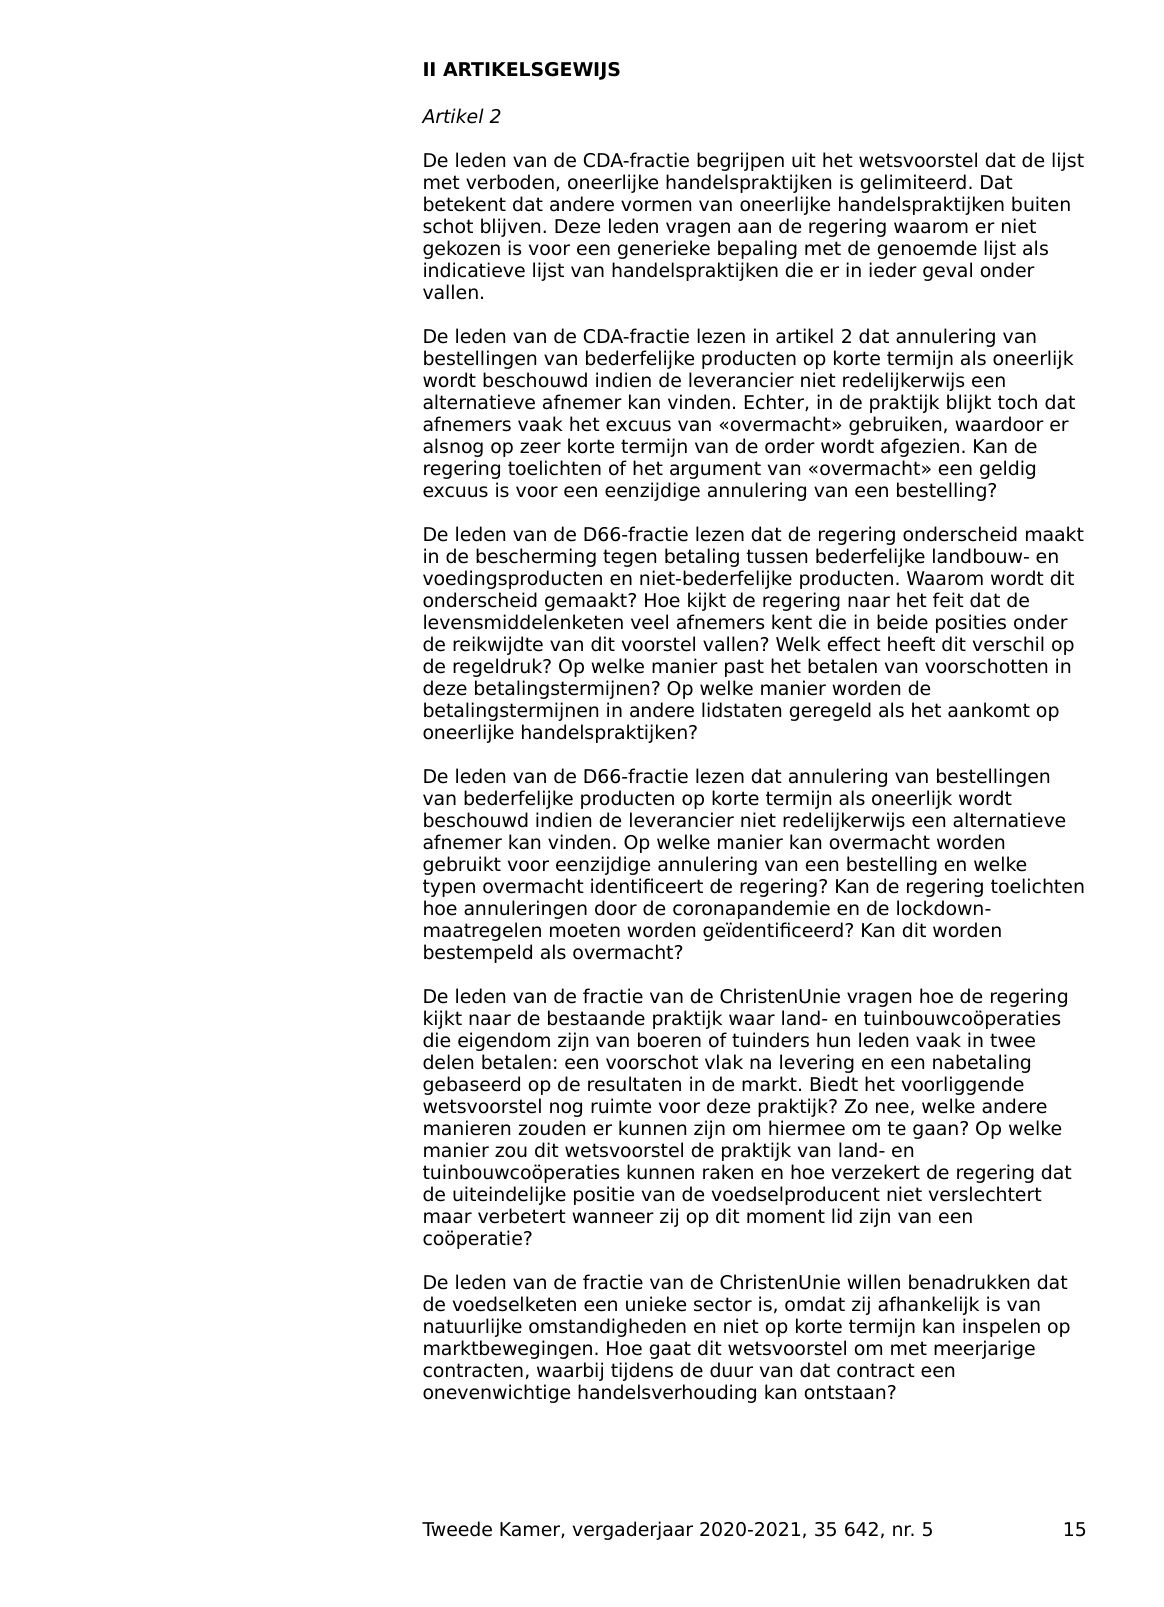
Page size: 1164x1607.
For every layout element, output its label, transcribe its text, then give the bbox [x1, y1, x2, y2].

text De leden van de D66-fractie lezen dat annulering van bestellingen van bederfelijke producten op korte termijn als oneerlijk wordt beschouwd indien de leverancier niet redelijkerwijs een alternatieve afnemer kan vinden. Op welke manier kan overmacht worden gebruikt voor eenzijdige annulering van een bestelling en welke typen overmacht identificeert de regering? Kan de regering toelichten hoe annuleringen door de coronapandemie en de lockdown-maatregelen moeten worden geïdentificeerd? Kan dit worden bestempeld als overmacht? [422, 766, 1087, 964]
text De leden van de fractie van de ChristenUnie willen benadrukken dat de voedselketen een unieke sector is, omdat zij afhankelijk is van natuurlijke omstandigheden en niet op korte termijn kan inspelen op marktbewegingen. Hoe gaat dit wetsvoorstel om met meerjarige contracten, waarbij tijdens de duur van dat contract een onevenwichtige handelsverhouding kan ontstaan? [422, 1272, 1087, 1404]
subtitle II ARTIKELSGEWIJS [422, 59, 1087, 81]
subtitle Artikel 2 [422, 106, 1087, 128]
text De leden van de CDA-fractie lezen in artikel 2 dat annulering van bestellingen van bederfelijke producten op korte termijn als oneerlijk wordt beschouwd indien de leverancier niet redelijkerwijs een alternatieve afnemer kan vinden. Echter, in de praktijk blijkt toch dat afnemers vaak het excuus van «overmacht» gebruiken, waardoor er alsnog op zeer korte termijn van de order wordt afgezien. Kan de regering toelichten of het argument van «overmacht» een geldig excuus is voor een eenzijdige annulering van een bestelling? [422, 326, 1087, 502]
text De leden van de fractie van de ChristenUnie vragen hoe de regering kijkt naar de bestaande praktijk waar land- en tuinbouwcoöperaties die eigendom zijn van boeren of tuinders hun leden vaak in twee delen betalen: een voorschot vlak na levering en een nabetaling gebaseerd op de resultaten in de markt. Biedt het voorliggende wetsvoorstel nog ruimte voor deze praktijk? Zo nee, welke andere manieren zouden er kunnen zijn om hiermee om te gaan? Op welke manier zou dit wetsvoorstel de praktijk van land- en tuinbouwcoöperaties kunnen raken en hoe verzekert de regering dat de uiteindelijke positie van de voedselproducent niet verslechtert maar verbetert wanneer zij op dit moment lid zijn van een coöperatie? [422, 986, 1087, 1250]
text De leden van de CDA-fractie begrijpen uit het wetsvoorstel dat de lijst met verboden, oneerlijke handelspraktijken is gelimiteerd. Dat betekent dat andere vormen van oneerlijke handelspraktijken buiten schot blijven. Deze leden vragen aan de regering waarom er niet gekozen is voor een generieke bepaling met de genoemde lijst als indicatieve lijst van handelspraktijken die er in ieder geval onder vallen. [422, 150, 1087, 304]
text De leden van de D66-fractie lezen dat de regering onderscheid maakt in de bescherming tegen betaling tussen bederfelijke landbouw- en voedingsproducten en niet-bederfelijke producten. Waarom wordt dit onderscheid gemaakt? Hoe kijkt de regering naar het feit dat de levensmiddelenketen veel afnemers kent die in beide posities onder de reikwijdte van dit voorstel vallen? Welk effect heeft dit verschil op de regeldruk? Op welke manier past het betalen van voorschotten in deze betalingstermijnen? Op welke manier worden de betalingstermijnen in andere lidstaten geregeld als het aankomt op oneerlijke handelspraktijken? [422, 524, 1087, 744]
